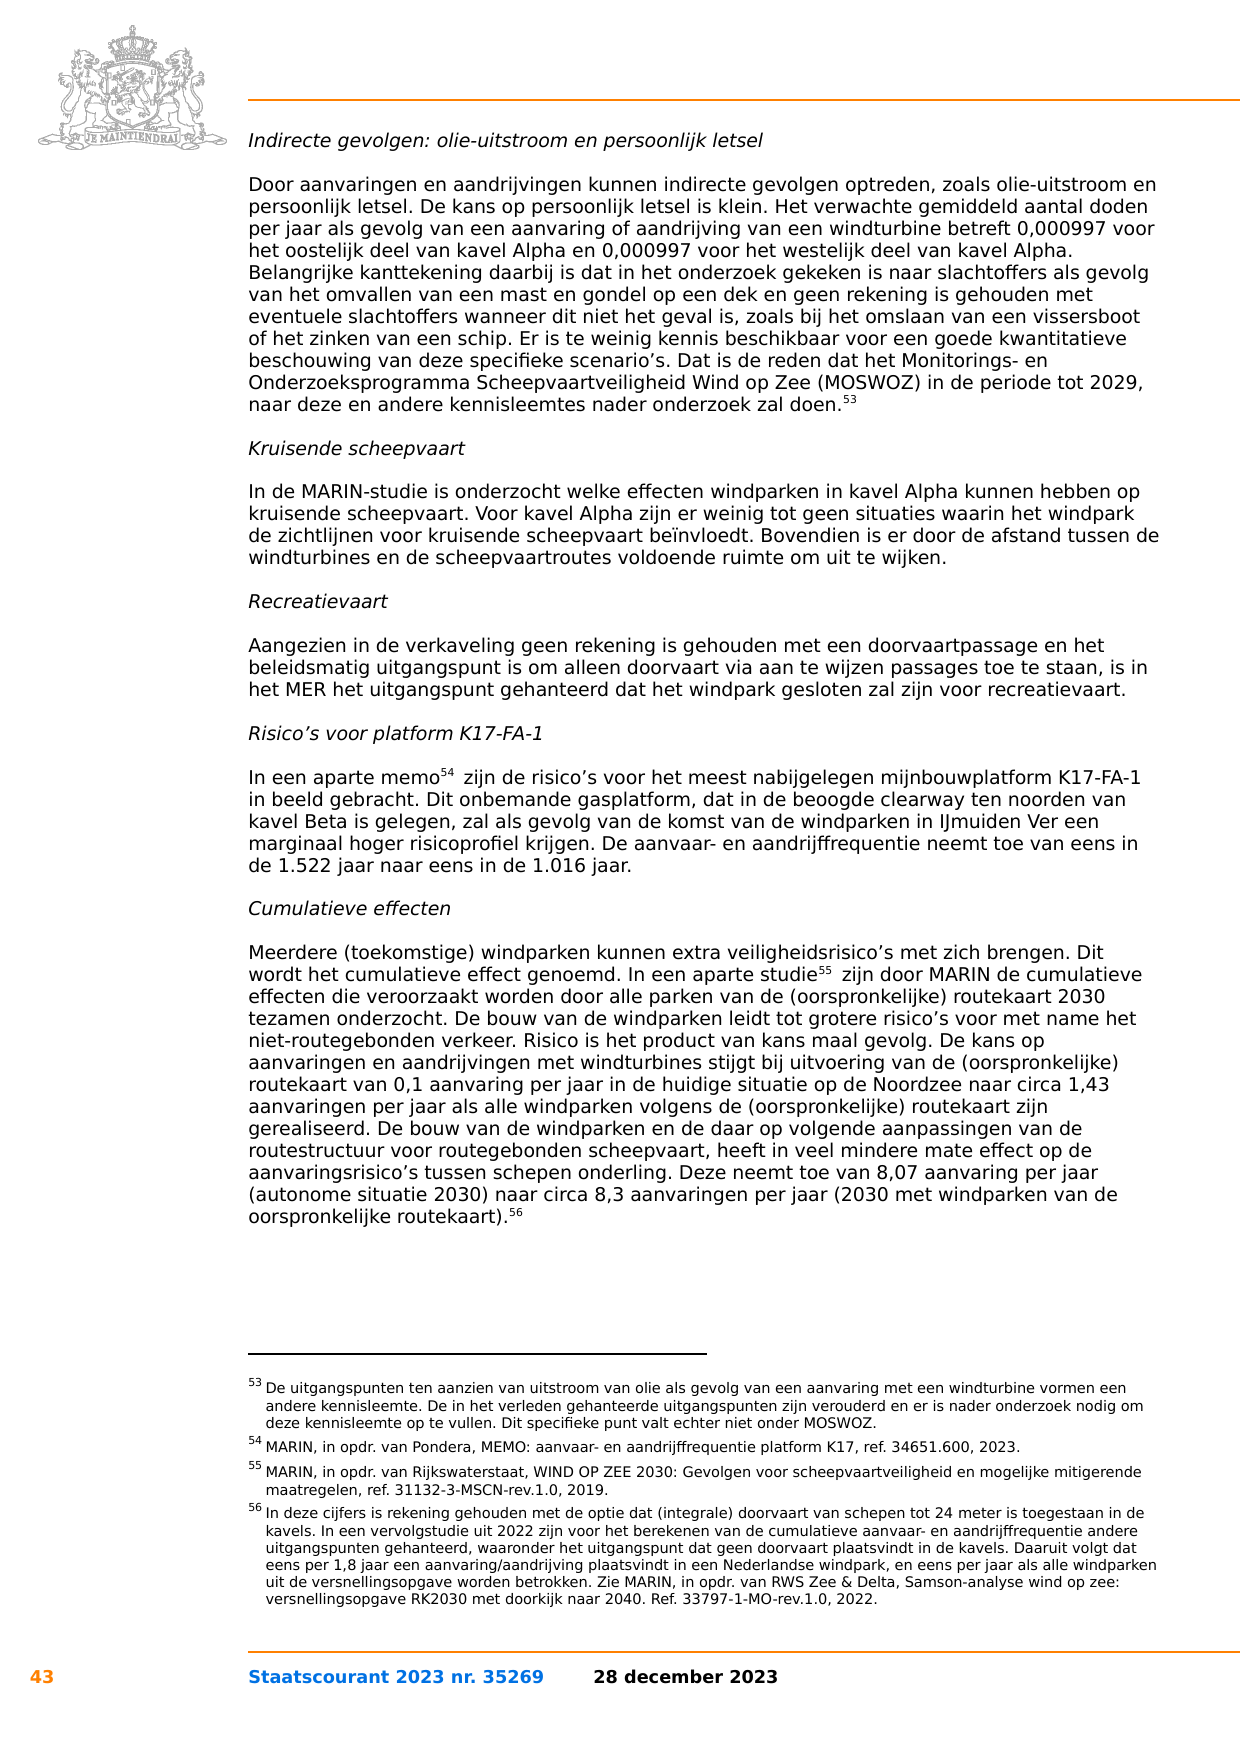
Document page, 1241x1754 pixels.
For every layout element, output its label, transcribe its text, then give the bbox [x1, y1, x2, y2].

picture [38, 25, 227, 150]
text MARIN, in opdr. van Pondera, MEMO: aanvaar- en aandrijffrequentie platform K17, ref. 34651.600, 2023. [248, 1434, 1163, 1457]
text MARIN, in opdr. van Rijkswaterstaat, WIND OP ZEE 2030: Gevolgen voor scheepvaartveiligheid en mogelijke mitigerende maatregelen, ref. 31132-3-MSCN-rev.1.0, 2019. [248, 1459, 1163, 1498]
subtitle Indirecte gevolgen: olie-uitstroom en persoonlijk letsel [248, 130, 1163, 152]
text Aangezien in de verkaveling geen rekening is gehouden met een doorvaartpassage en het beleidsmatig uitgangspunt is om alleen doorvaart via aan te wijzen passages toe te staan, is in het MER het uitgangspunt gehanteerd dat het windpark gesloten zal zijn voor recreatievaart. [248, 635, 1163, 701]
text In deze cijfers is rekening gehouden met de optie dat (integrale) doorvaart van schepen tot 24 meter is toegestaan in de kavels. In een vervolgstudie uit 2022 zijn voor het berekenen van de cumulatieve aanvaar- en aandrijffrequentie andere uitgangspunten gehanteerd, waaronder het uitgangspunt dat geen doorvaart plaatsvindt in de kavels. Daaruit volgt dat eens per 1,8 jaar een aanvaring/aandrijving plaatsvindt in een Nederlandse windpark, en eens per jaar als alle windparken uit de versnellingsopgave worden betrokken. Zie MARIN, in opdr. van RWS Zee & Delta, Samson-analyse wind op zee: versnellingsopgave RK2030 met doorkijk naar 2040. Ref. 33797-1-MO-rev.1.0, 2022. [248, 1501, 1163, 1608]
subtitle Risico’s voor platform K17-FA-1 [248, 723, 1163, 745]
subtitle Recreatievaart [248, 591, 1163, 613]
subtitle Cumulatieve effecten [248, 898, 1163, 920]
text In een aparte memo zijn de risico’s voor het meest nabijgelegen mijnbouwplatform K17-FA-1 in beeld gebracht. Dit onbemande gasplatform, dat in de beoogde clearway ten noorden van kavel Beta is gelegen, zal als gevolg van de komst van de windparken in IJmuiden Ver een marginaal hoger risicoprofiel krijgen. De aanvaar- en aandrijffrequentie neemt toe van eens in de 1.522 jaar naar eens in de 1.016 jaar. [248, 767, 1163, 876]
text Meerdere (toekomstige) windparken kunnen extra veiligheidsrisico’s met zich brengen. Dit wordt het cumulatieve effect genoemd. In een aparte studie zijn door MARIN de cumulatieve effecten die veroorzaakt worden door alle parken van de (oorspronkelijke) routekaart 2030 tezamen onderzocht. De bouw van de windparken leidt tot grotere risico’s voor met name het niet-routegebonden verkeer. Risico is het product van kans maal gevolg. De kans op aanvaringen en aandrijvingen met windturbines stijgt bij uitvoering van de (oorspronkelijke) routekaart van 0,1 aanvaring per jaar in de huidige situatie op de Noordzee naar circa 1,43 aanvaringen per jaar als alle windparken volgens de (oorspronkelijke) routekaart zijn gerealiseerd. De bouw van de windparken en de daar op volgende aanpassingen van de routestructuur voor routegebonden scheepvaart, heeft in veel mindere mate effect op de aanvaringsrisico’s tussen schepen onderling. Deze neemt toe van 8,07 aanvaring per jaar (autonome situatie 2030) naar circa 8,3 aanvaringen per jaar (2030 met windparken van de oorspronkelijke routekaart). [248, 942, 1163, 1228]
text Door aanvaringen en aandrijvingen kunnen indirecte gevolgen optreden, zoals olie-uitstroom en persoonlijk letsel. De kans op persoonlijk letsel is klein. Het verwachte gemiddeld aantal doden per jaar als gevolg van een aanvaring of aandrijving van een windturbine betreft 0,000997 voor het oostelijk deel van kavel Alpha en 0,000997 voor het westelijk deel van kavel Alpha. Belangrijke kanttekening daarbij is dat in het onderzoek gekeken is naar slachtoffers als gevolg van het omvallen van een mast en gondel op een dek en geen rekening is gehouden met eventuele slachtoffers wanneer dit niet het geval is, zoals bij het omslaan van een vissersboot of het zinken van een schip. Er is te weinig kennis beschikbaar voor een goede kwantitatieve beschouwing van deze specifieke scenario’s. Dat is de reden dat het Monitorings- en Onderzoeksprogramma Scheepvaartveiligheid Wind op Zee (MOSWOZ) in de periode tot 2029, naar deze en andere kennisleemtes nader onderzoek zal doen. [248, 174, 1163, 416]
text De uitgangspunten ten aanzien van uitstroom van olie als gevolg van een aanvaring met een windturbine vormen een andere kennisleemte. De in het verleden gehanteerde uitgangspunten zijn verouderd en er is nader onderzoek nodig om deze kennisleemte op te vullen. Dit specifieke punt valt echter niet onder MOSWOZ. [248, 1376, 1163, 1432]
text In de MARIN-studie is onderzocht welke effecten windparken in kavel Alpha kunnen hebben op kruisende scheepvaart. Voor kavel Alpha zijn er weinig tot geen situaties waarin het windpark de zichtlijnen voor kruisende scheepvaart beïnvloedt. Bovendien is er door de afstand tussen de windturbines en de scheepvaartroutes voldoende ruimte om uit te wijken. [248, 481, 1163, 569]
subtitle Kruisende scheepvaart [248, 437, 1163, 459]
